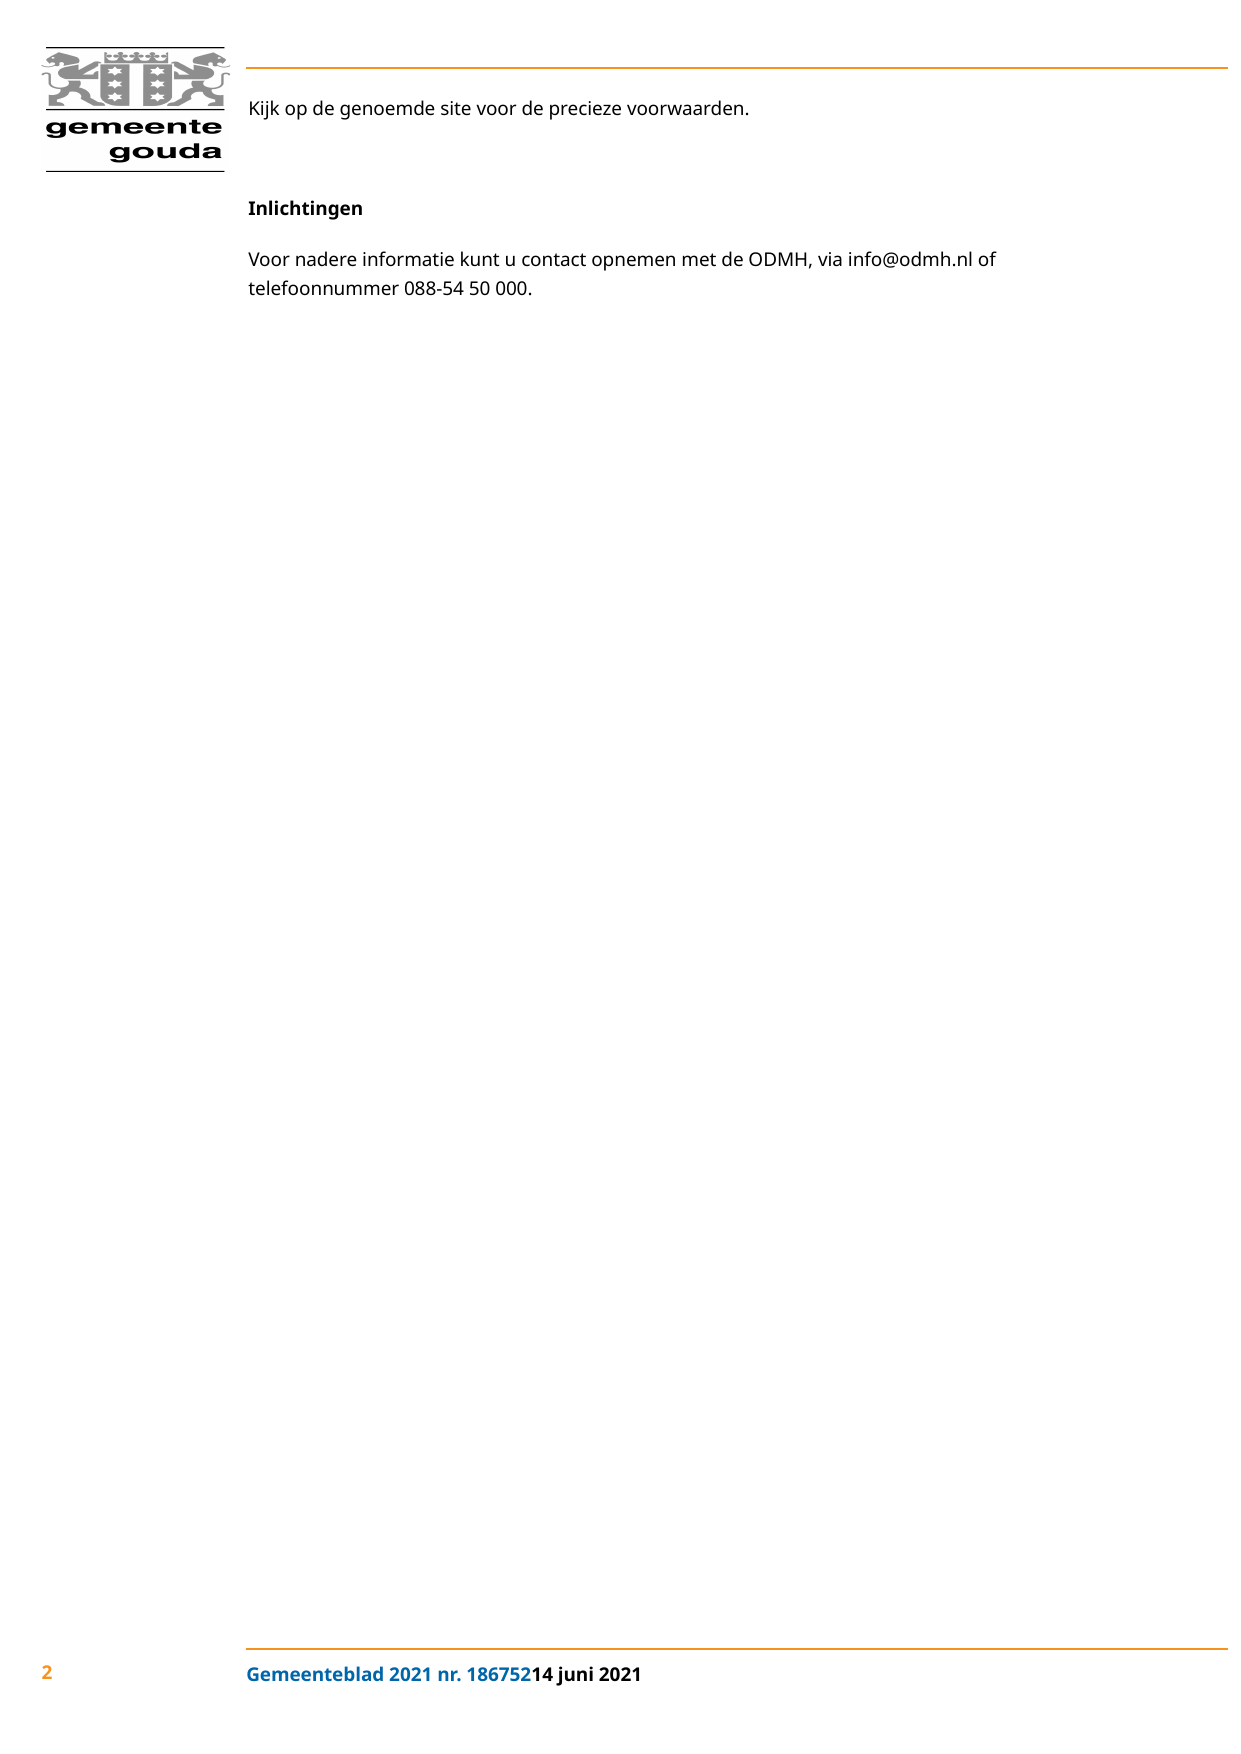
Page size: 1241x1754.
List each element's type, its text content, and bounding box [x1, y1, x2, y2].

text Kijk op de genoemde site voor de precieze voorwaarden. [248, 95, 1152, 121]
text Voor nadere informatie kunt u contact opnemen met de ODMH, via info@odmh.nl of telefoonnummer 088-54 50 000. [248, 246, 1152, 301]
picture [41, 47, 231, 172]
text Inlichtingen [248, 196, 1152, 221]
